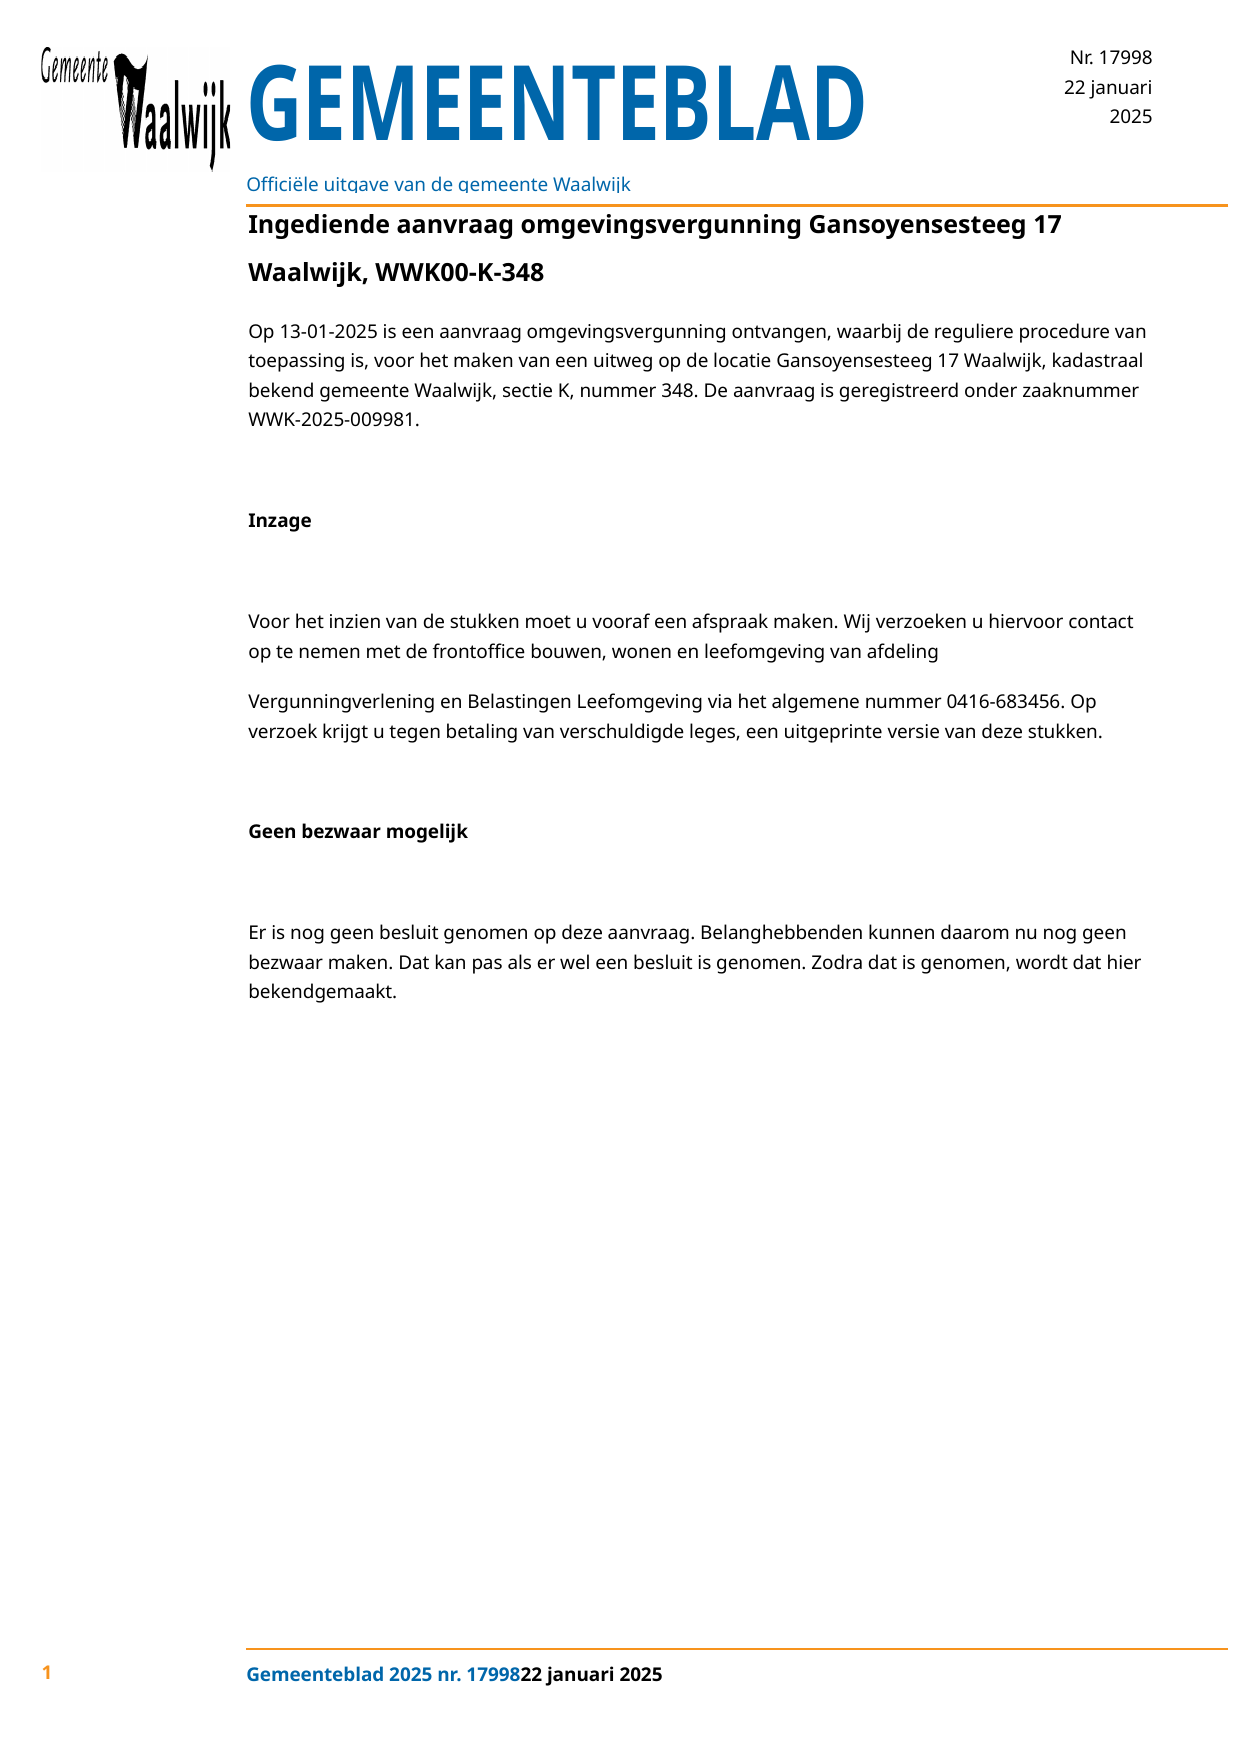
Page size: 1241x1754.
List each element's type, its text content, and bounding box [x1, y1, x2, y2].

text Voor het inzien van de stukken moet u vooraf een afspraak maken. Wij verzoeken u hiervoor contact op te nemen met de frontoffice bouwen, wonen en leefomgeving van afdeling [248, 608, 1152, 664]
text Geen bezwaar mogelijk [248, 819, 1152, 844]
text Inzage [248, 507, 1152, 533]
text Op 13-01-2025 is een aanvraag omgevingsvergunning ontvangen, waarbij de reguliere procedure van toepassing is, voor het maken van een uitweg op de locatie Gansoyensesteeg 17 Waalwijk, kadastraal bekend gemeente Waalwijk, sectie K, nummer 348. De aanvraag is geregistreerd onder zaaknummer WWK-2025-009981. [248, 318, 1152, 432]
text Ingediende aanvraag omgevingsvergunning Gansoyensesteeg 17 Waalwijk, WWK00-K-348 [248, 207, 1152, 288]
text Er is nog geen besluit genomen op deze aanvraag. Belanghebbenden kunnen daarom nu nog geen bezwaar maken. Dat kan pas als er wel een besluit is genomen. Zodra dat is genomen, wordt dat hier bekendgemaakt. [248, 919, 1152, 1004]
picture [41, 47, 231, 172]
text Vergunningverlening en Belastingen Leefomgeving via het algemene nummer 0416-683456. Op verzoek krijgt u tegen betaling van verschuldigde leges, een uitgeprinte versie van deze stukken. [248, 688, 1152, 744]
